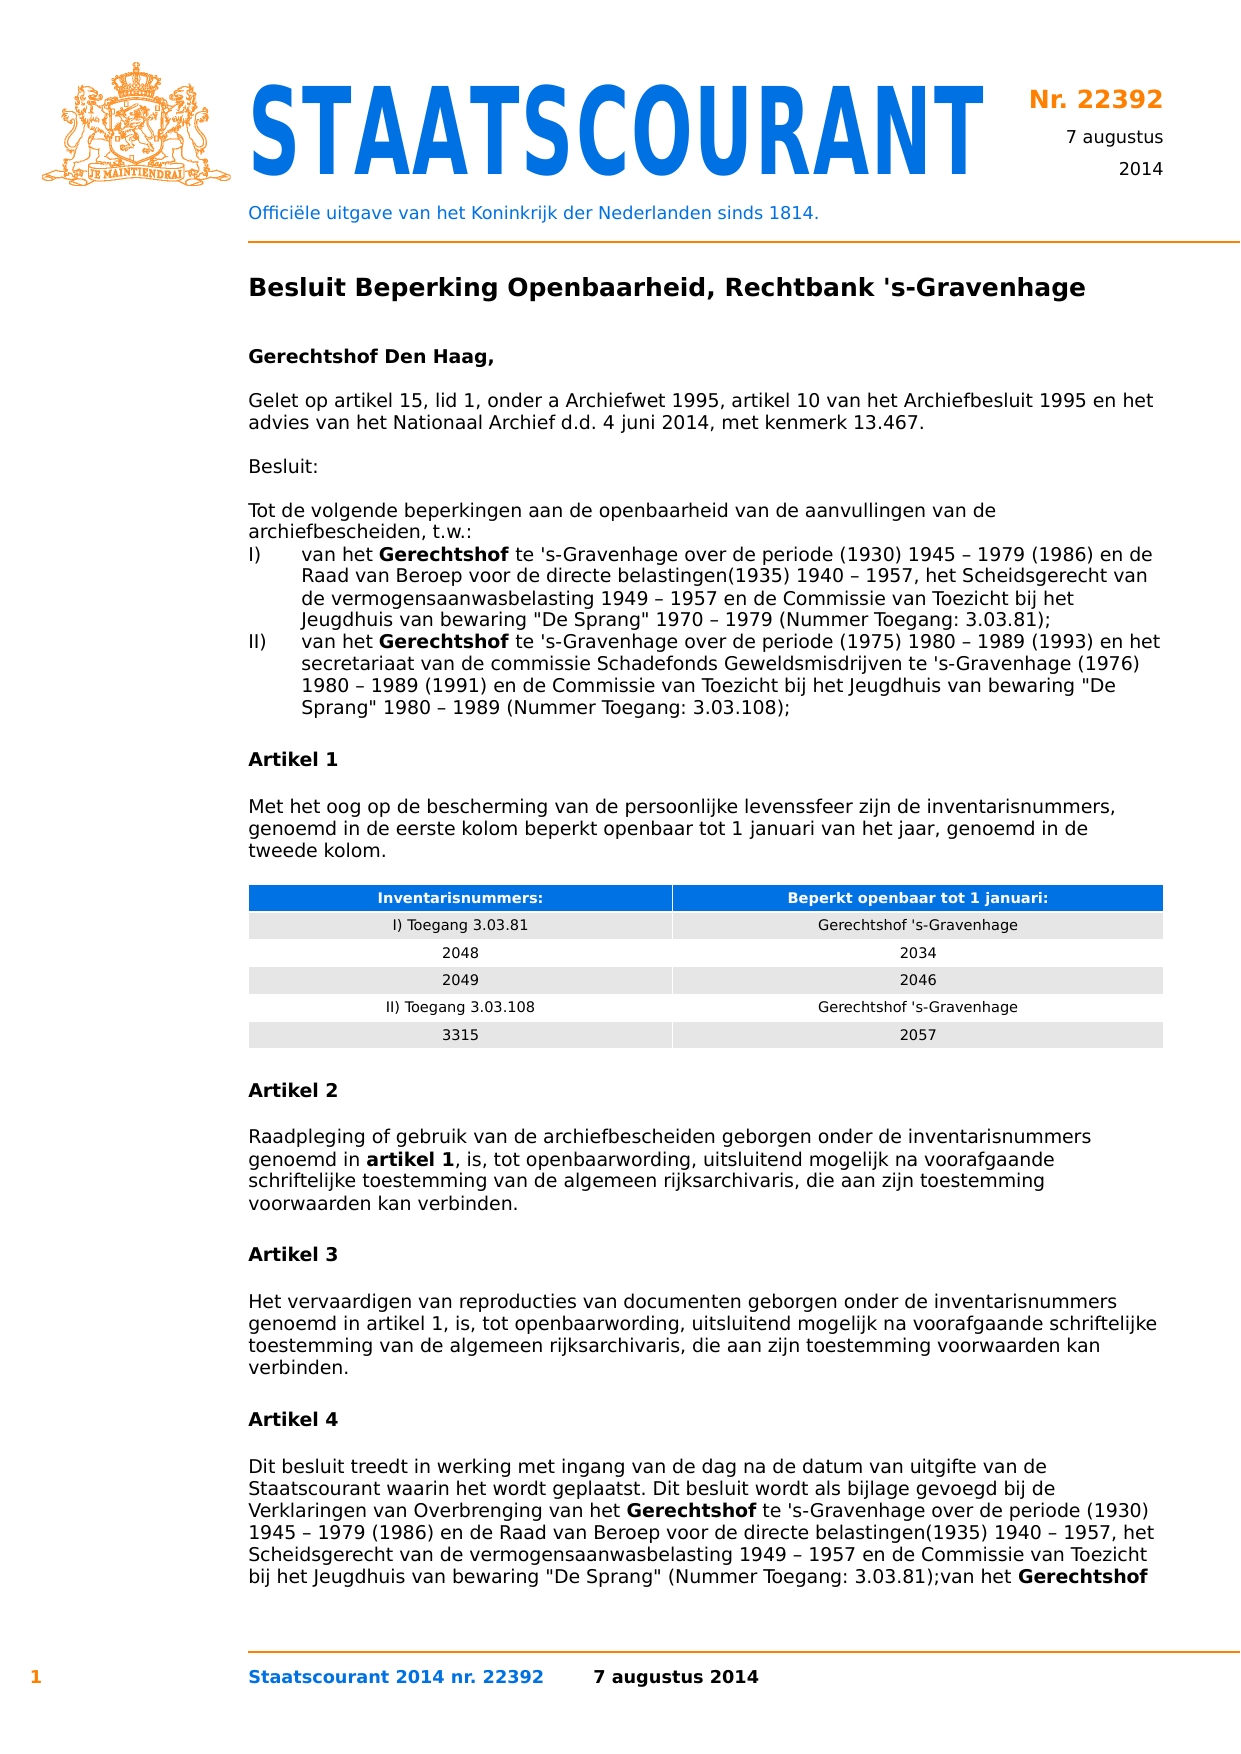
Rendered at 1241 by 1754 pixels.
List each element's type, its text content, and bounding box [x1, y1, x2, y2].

text Tot de volgende beperkingen aan de openbaarheid van de aanvullingen van de archiefbescheiden, t.w.: [248, 499, 1163, 543]
table_cell 2048 [249, 940, 672, 966]
subtitle Artikel 1 [248, 749, 1163, 771]
text Het vervaardigen van reproducties van documenten geborgen onder de inventarisnummers genoemd in artikel 1, is, tot openbaarwording, uitsluitend mogelijk na voorafgaande schriftelijke toestemming van de algemeen rijksarchivaris, die aan zijn toestemming voorwaarden kan verbinden. [248, 1291, 1163, 1379]
table_header Nr. 22392 [998, 62, 1240, 121]
table_header Beperkt openbaar tot 1 januari: [673, 885, 1163, 911]
text I) van het Gerechtshof te 's-Gravenhage over de periode (1930) 1945 – 1979 (1986) en de Raad van Beroep voor de directe belastingen(1935) 1940 – 1957, het Scheidsgerecht van de vermogensaanwasbelasting 1949 – 1957 en de Commissie van Toezicht bij het Jeugdhuis van bewaring "De Sprang" 1970 – 1979 (Nummer Toegang: 3.03.81); [248, 543, 1163, 631]
table_cell 2046 [673, 967, 1163, 994]
table_header STAATSCOURANT [248, 62, 998, 203]
table_cell Officiële uitgave van het Koninkrijk der Nederlanden sinds 1814. [248, 203, 1240, 241]
table_cell Gerechtshof 's-Gravenhage [673, 995, 1163, 1021]
table_cell 2057 [673, 1022, 1163, 1048]
table_header Inventarisnummers: [249, 885, 672, 911]
subtitle Artikel 4 [248, 1409, 1163, 1431]
table_cell 2049 [249, 967, 672, 994]
subtitle Artikel 3 [248, 1244, 1163, 1266]
table_header [25, 62, 248, 241]
text Gelet op artikel 15, lid 1, onder a Archiefwet 1995, artikel 10 van het Archiefbesluit 1995 en het advies van het Nationaal Archief d.d. 4 juni 2014, met kenmerk 13.467. [248, 390, 1163, 434]
table_cell 2014 [998, 153, 1240, 203]
text Met het oog op de bescherming van de persoonlijke levenssfeer zijn de inventarisnummers, genoemd in de eerste kolom beperkt openbaar tot 1 januari van het jaar, genoemd in de tweede kolom. [248, 796, 1163, 862]
text Dit besluit treedt in werking met ingang van de dag na de datum van uitgifte van de Staatscourant waarin het wordt geplaatst. Dit besluit wordt als bijlage gevoegd bij de Verklaringen van Overbrenging van het Gerechtshof te 's-Gravenhage over de periode (1930) 1945 – 1979 (1986) en de Raad van Beroep voor de directe belastingen(1935) 1940 – 1957, het Scheidsgerecht van de vermogensaanwasbelasting 1949 – 1957 en de Commissie van Toezicht bij het Jeugdhuis van bewaring "De Sprang" (Nummer Toegang: 3.03.81);van het Gerechtshof [248, 1456, 1163, 1588]
table_cell 7 augustus [998, 121, 1240, 153]
table_cell 2034 [673, 940, 1163, 966]
table_cell I) Toegang 3.03.81 [249, 913, 672, 939]
text II) van het Gerechtshof te 's-Gravenhage over de periode (1975) 1980 – 1989 (1993) en het secretariaat van de commissie Schadefonds Geweldsmisdrijven te 's-Gravenhage (1976) 1980 – 1989 (1991) en de Commissie van Toezicht bij het Jeugdhuis van bewaring "De Sprang" 1980 – 1989 (Nummer Toegang: 3.03.108); [248, 631, 1163, 719]
subtitle Besluit Beperking Openbaarheid, Rechtbank 's-Gravenhage [248, 273, 1163, 302]
subtitle Artikel 2 [248, 1079, 1163, 1101]
text Raadpleging of gebruik van de archiefbescheiden geborgen onder de inventarisnummers genoemd in artikel 1, is, tot openbaarwording, uitsluitend mogelijk na voorafgaande schriftelijke toestemming van de algemeen rijksarchivaris, die aan zijn toestemming voorwaarden kan verbinden. [248, 1126, 1163, 1214]
text Gerechtshof Den Haag, [248, 346, 1163, 368]
table_cell Gerechtshof 's-Gravenhage [673, 913, 1163, 939]
picture [41, 62, 231, 186]
table_cell II) Toegang 3.03.108 [249, 995, 672, 1021]
text Besluit: [248, 456, 1163, 478]
table_cell 3315 [249, 1022, 672, 1048]
